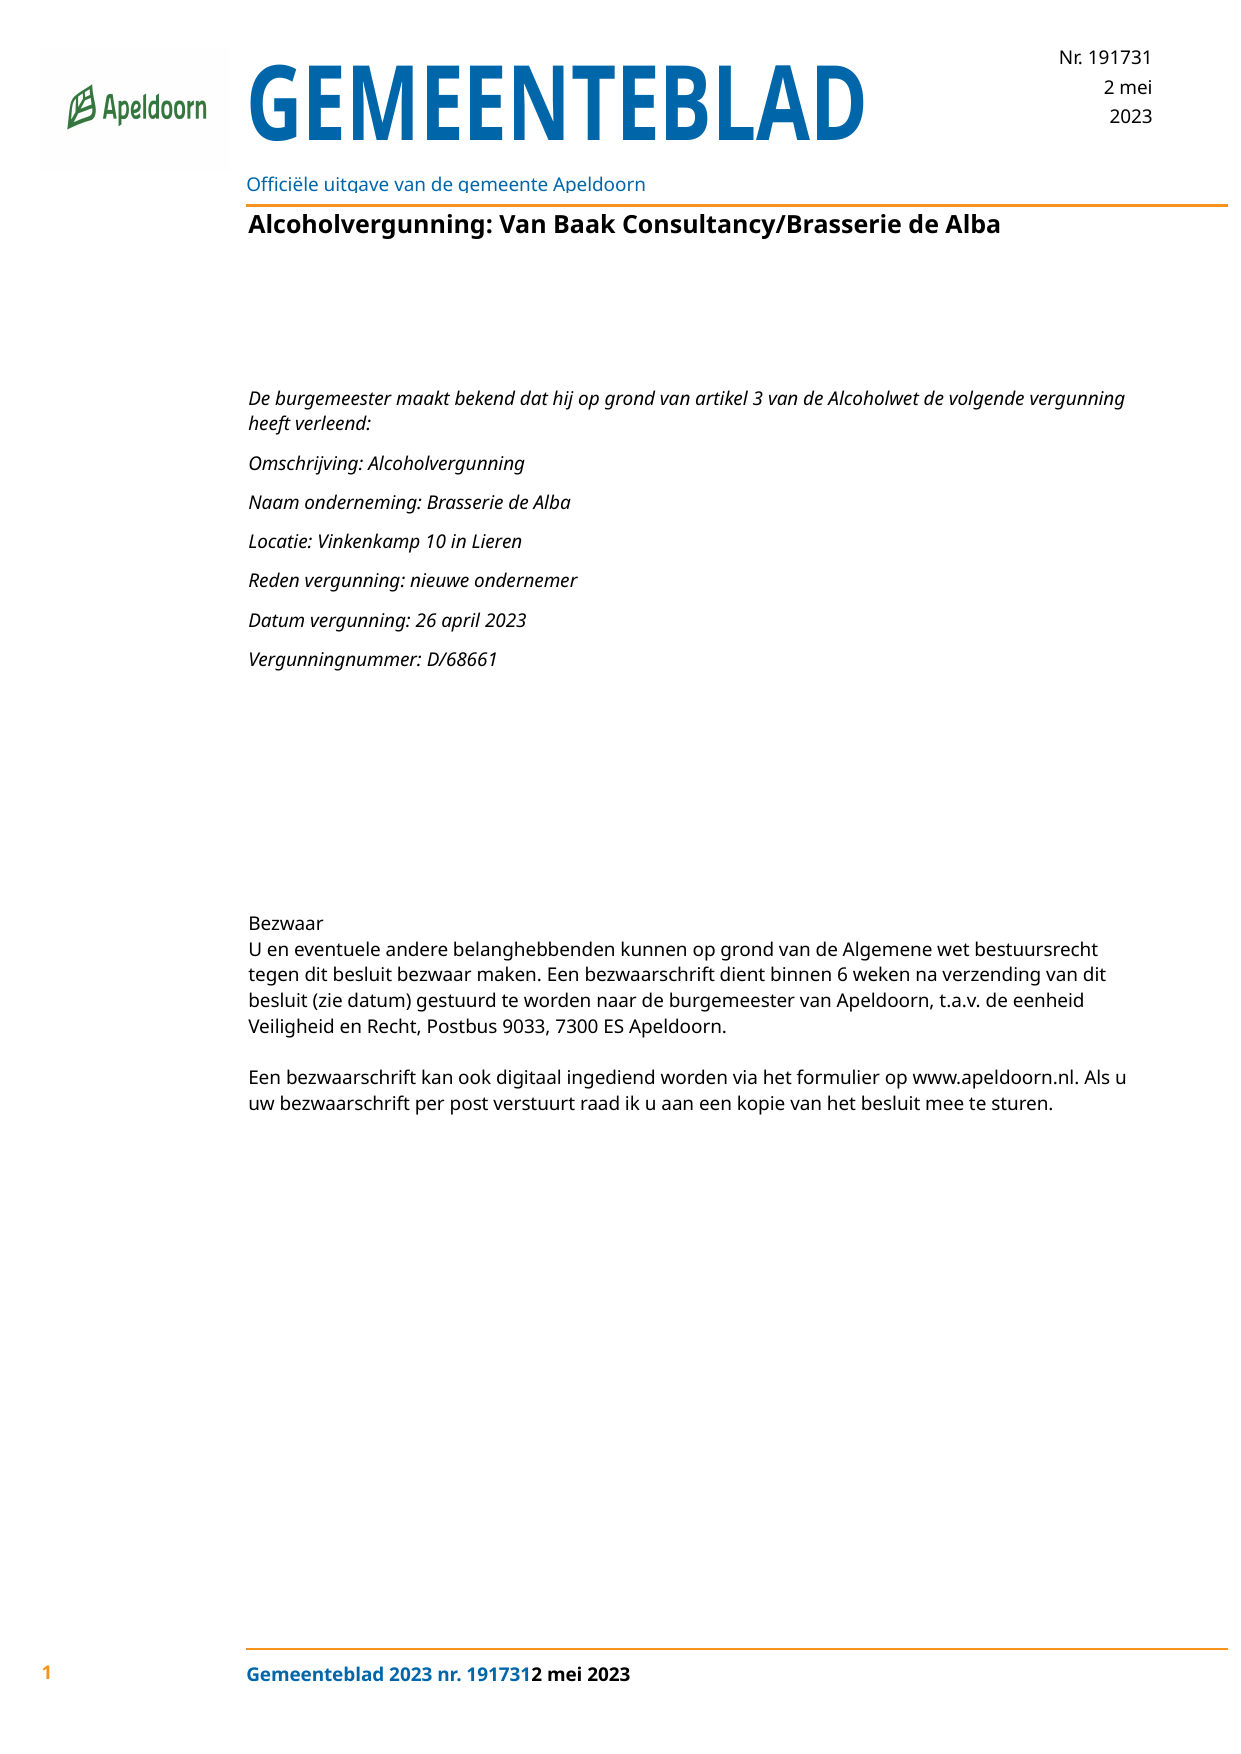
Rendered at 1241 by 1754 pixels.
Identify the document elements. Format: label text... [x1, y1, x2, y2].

text De burgemeester maakt bekend dat hij op grond van artikel 3 van de Alcoholwet de volgende vergunning heeft verleend: [248, 385, 1152, 436]
text Locatie: Vinkenkamp 10 in Lieren [248, 528, 1152, 554]
text Datum vergunning: 26 april 2023 [248, 607, 1152, 632]
text Alcoholvergunning: Van Baak Consultancy/Brasserie de Alba [248, 207, 1152, 241]
text Reden vergunning: nieuwe ondernemer [248, 567, 1152, 593]
text Vergunningnummer: D/68661 [248, 646, 1152, 672]
picture [41, 47, 231, 172]
text Omschrijving: Alcoholvergunning [248, 450, 1152, 475]
text Bezwaar [248, 910, 1152, 936]
text Naam onderneming: Brasserie de Alba [248, 489, 1152, 515]
text Een bezwaarschrift kan ook digitaal ingediend worden via het formulier op www.apeldoorn.nl. Als u uw bezwaarschrift per post verstuurt raad ik u aan een kopie van het besluit mee te sturen. [248, 1064, 1152, 1116]
text U en eventuele andere belanghebbenden kunnen op grond van de Algemene wet bestuursrecht tegen dit besluit bezwaar maken. Een bezwaarschrift dient binnen 6 weken na verzending van dit besluit (zie datum) gestuurd te worden naar de burgemeester van Apeldoorn, t.a.v. de eenheid Veiligheid en Recht, Postbus 9033, 7300 ES Apeldoorn. [248, 936, 1152, 1039]
